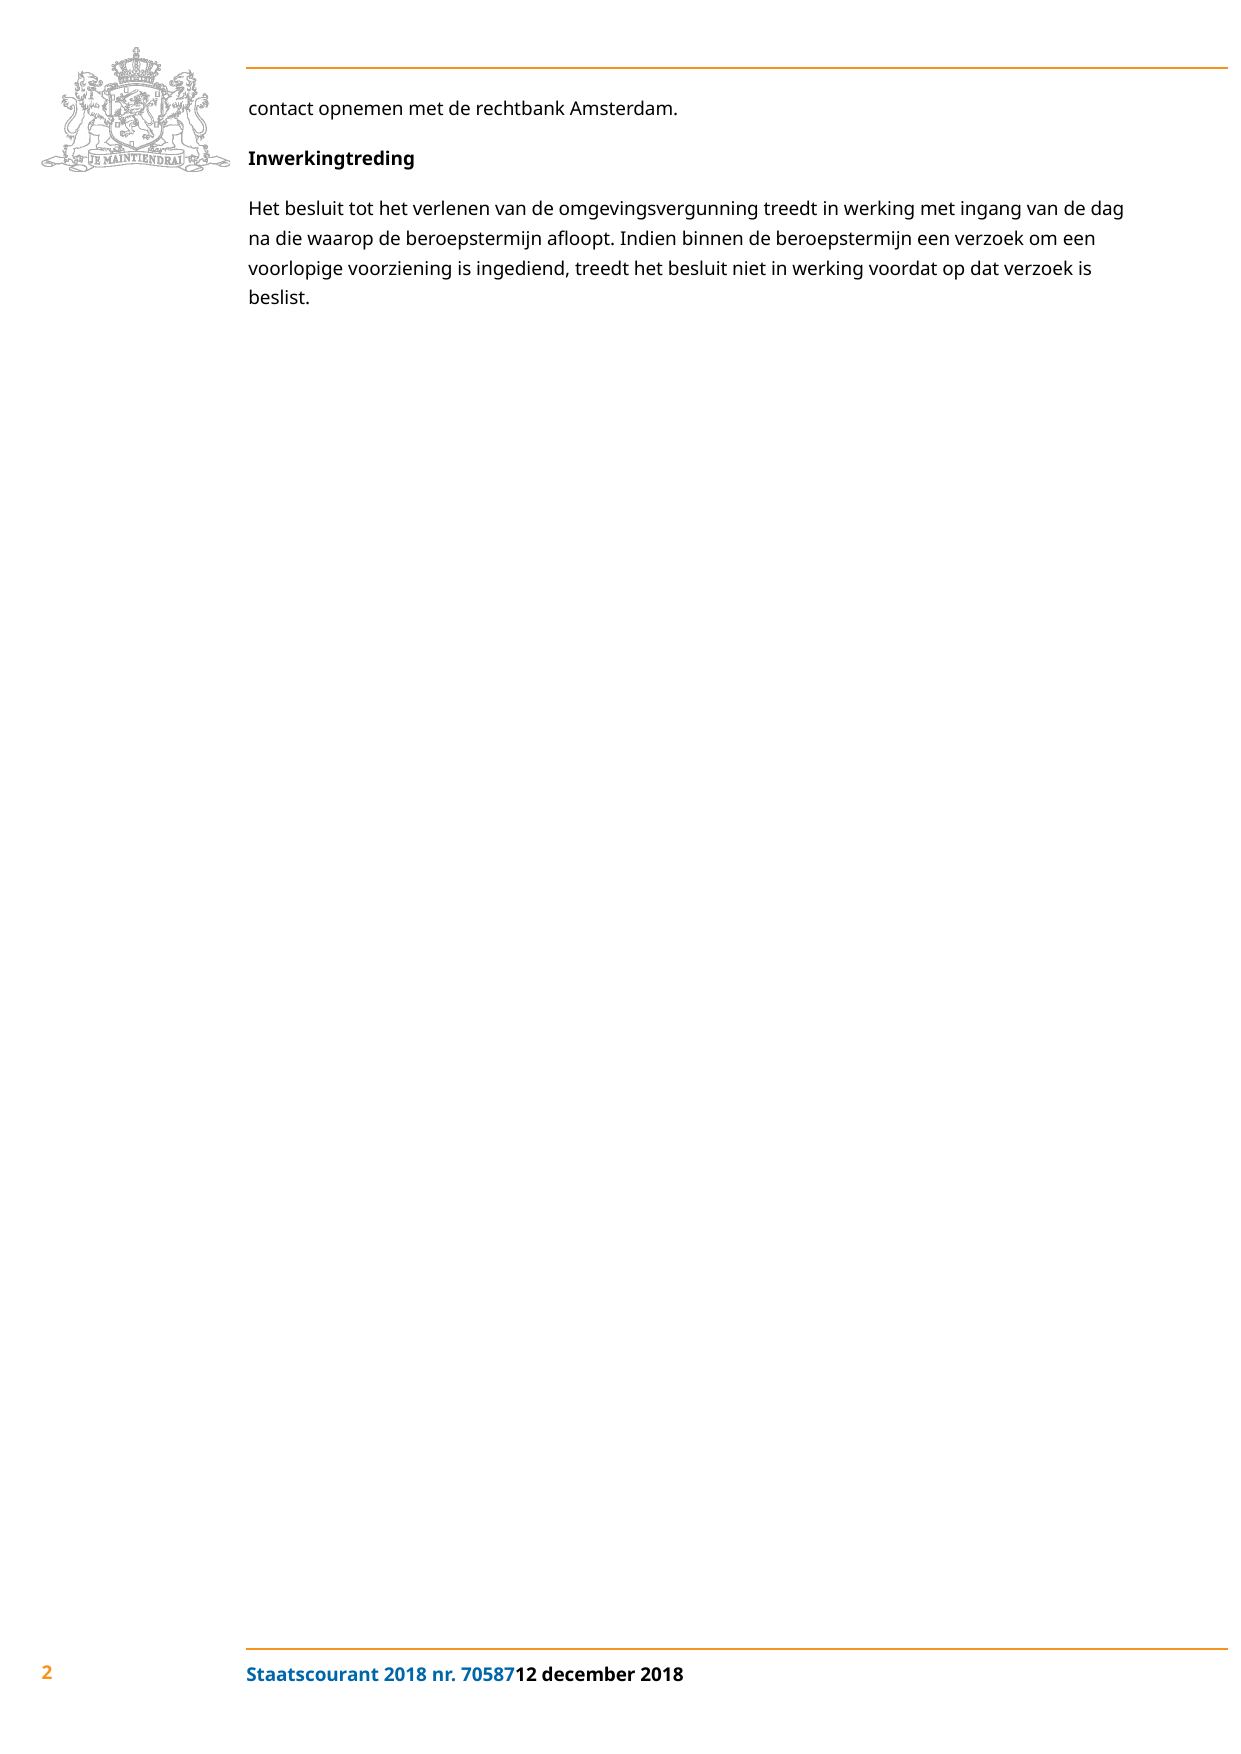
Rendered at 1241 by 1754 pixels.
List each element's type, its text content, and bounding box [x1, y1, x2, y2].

text Inwerkingtreding [248, 145, 1152, 171]
text contact opnemen met de rechtbank Amsterdam. [248, 95, 1152, 121]
text Het besluit tot het verlenen van de omgevingsvergunning treedt in werking met ingang van de dag na die waarop de beroepstermijn afloopt. Indien binnen de beroepstermijn een verzoek om een voorlopige voorziening is ingediend, treedt het besluit niet in werking voordat op dat verzoek is beslist. [248, 196, 1152, 310]
picture [41, 47, 231, 172]
